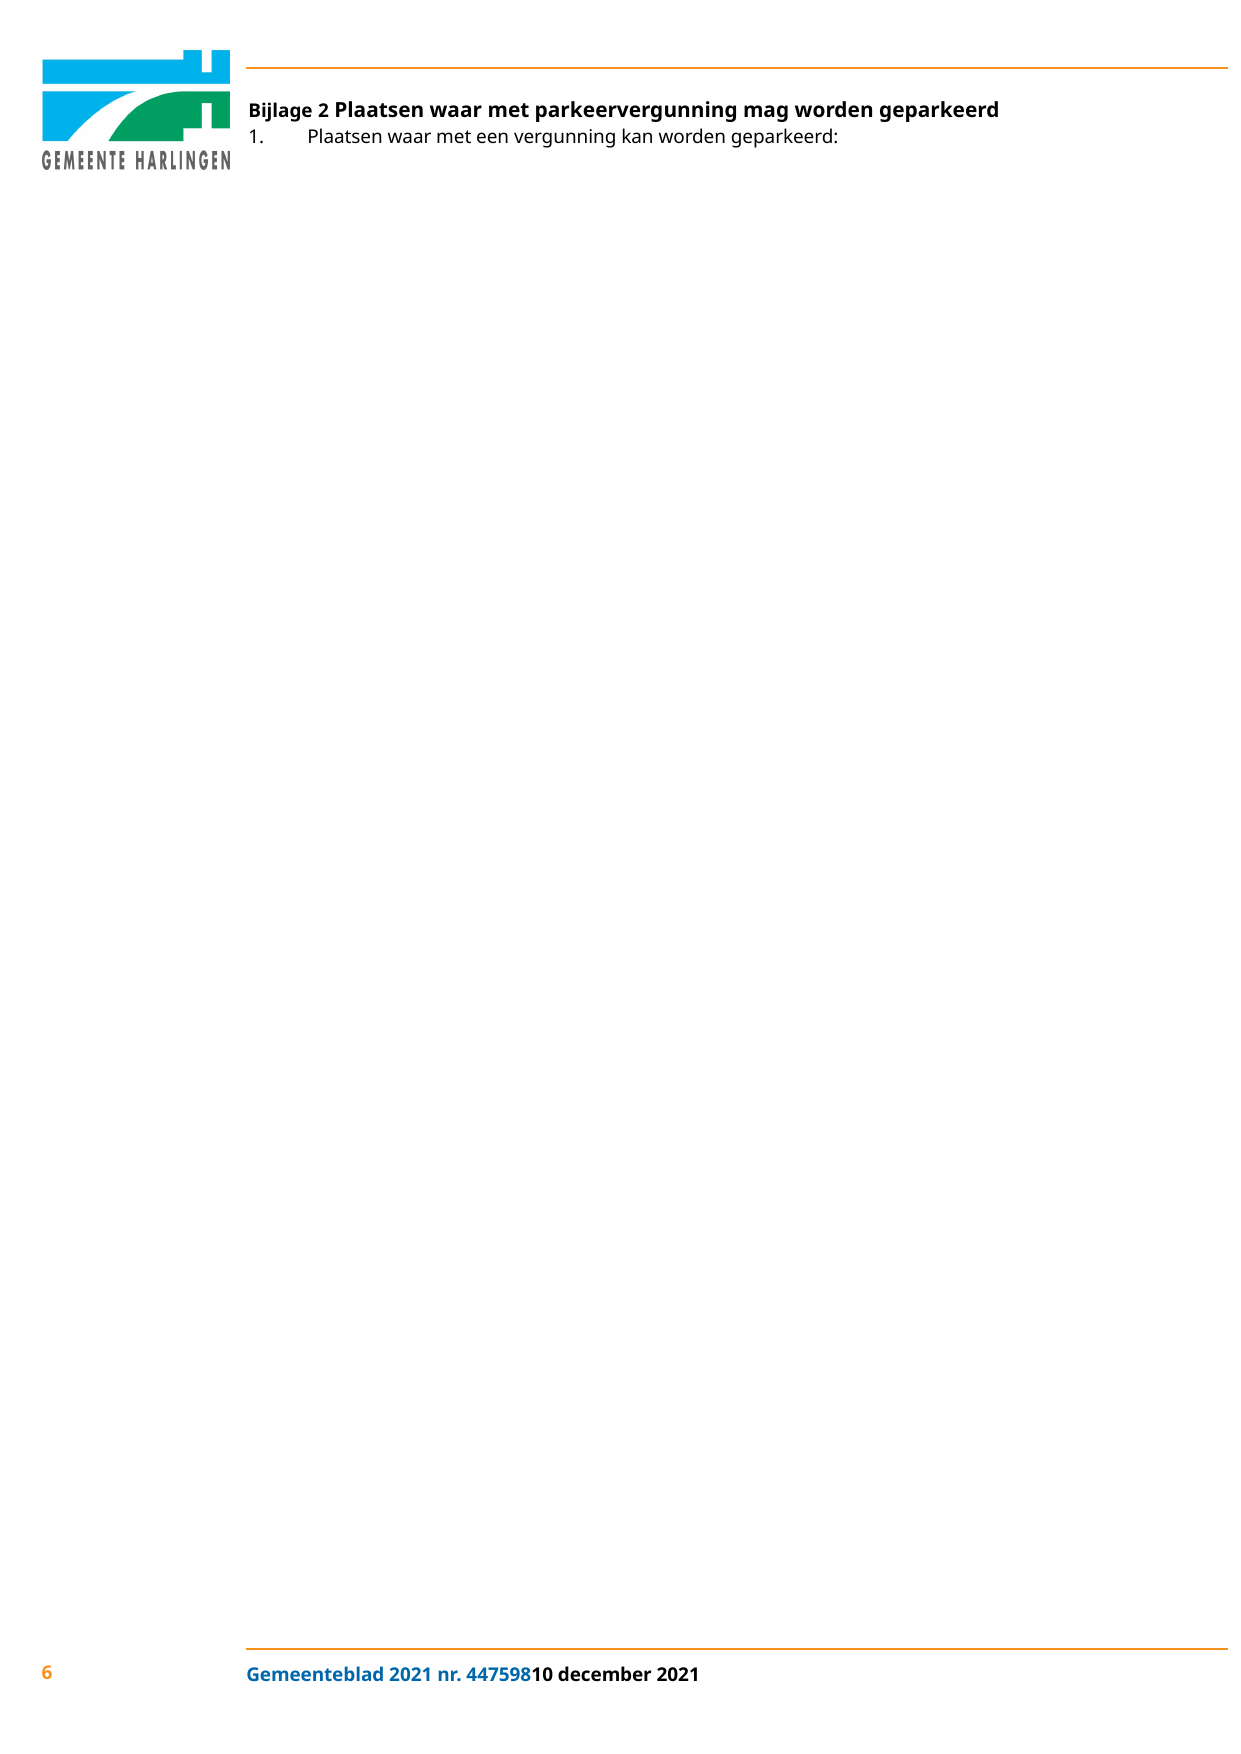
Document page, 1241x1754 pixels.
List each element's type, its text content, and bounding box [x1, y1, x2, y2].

picture [41, 47, 231, 172]
text Bijlage 2 Plaatsen waar met parkeervergunning mag worden geparkeerd [248, 95, 1152, 123]
list Plaatsen waar met een vergunning kan worden geparkeerd: [248, 123, 1152, 149]
